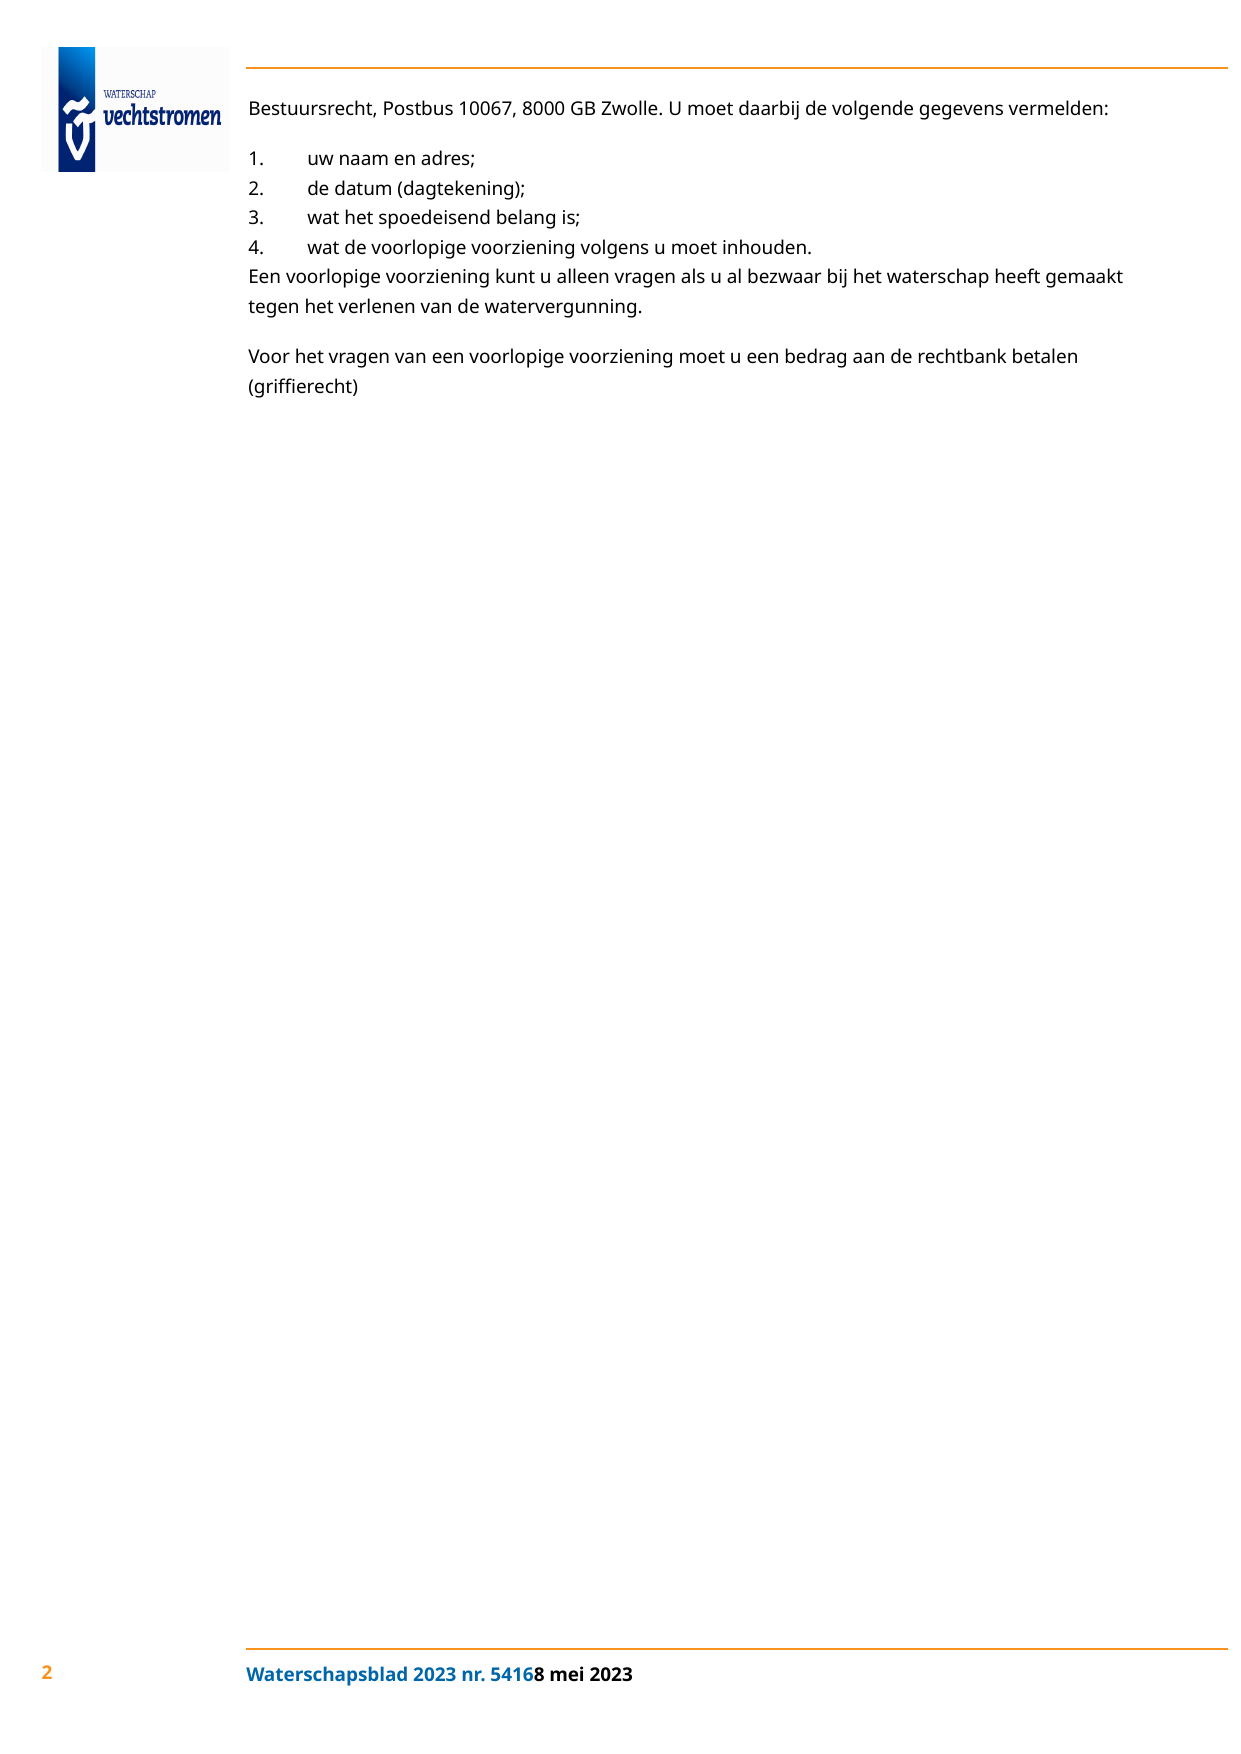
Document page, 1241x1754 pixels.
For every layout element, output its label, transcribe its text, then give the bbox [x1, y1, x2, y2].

picture [41, 47, 231, 172]
list uw naam en adres; [248, 145, 1152, 171]
text Een voorlopige voorziening kunt u alleen vragen als u al bezwaar bij het waterschap heeft gemaakt tegen het verlenen van de watervergunning. [248, 263, 1152, 319]
list de datum (dagtekening); [248, 175, 1152, 201]
text Bestuursrecht, Postbus 10067, 8000 GB Zwolle. U moet daarbij de volgende gegevens vermelden: [248, 95, 1152, 121]
list wat het spoedeisend belang is; [248, 204, 1152, 230]
list wat de voorlopige voorziening volgens u moet inhouden. [248, 234, 1152, 260]
text Voor het vragen van een voorlopige voorziening moet u een bedrag aan de rechtbank betalen (griffierecht) [248, 343, 1152, 399]
